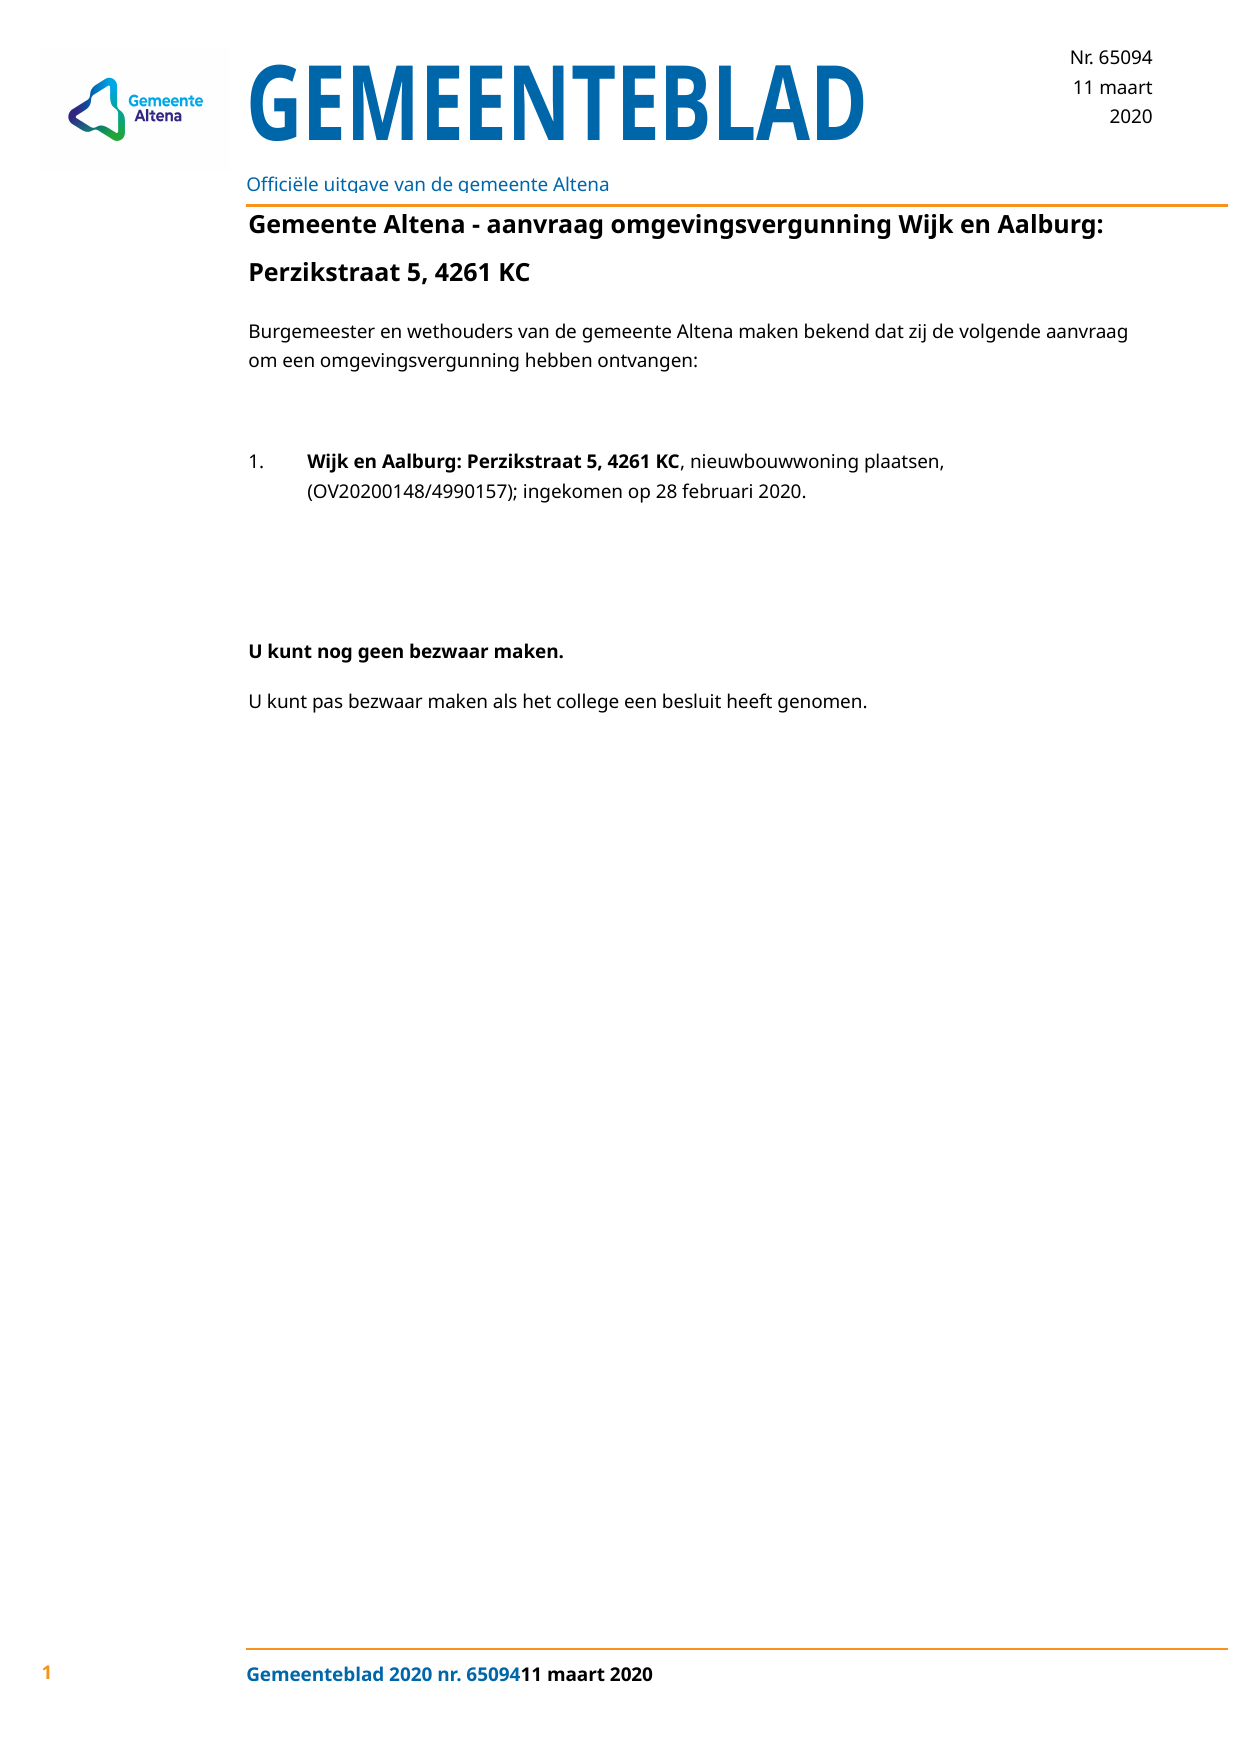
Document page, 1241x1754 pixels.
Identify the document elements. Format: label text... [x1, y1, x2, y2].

list Wijk en Aalburg: Perzikstraat 5, 4261 KC, nieuwbouwwoning plaatsen, (OV20200148/4990157); ingekomen op 28 februari 2020. [248, 448, 1152, 504]
text Gemeente Altena - aanvraag omgevingsvergunning Wijk en Aalburg: Perzikstraat 5, 4261 KC [248, 207, 1152, 288]
text U kunt nog geen bezwaar maken. [248, 638, 1152, 664]
picture [41, 47, 231, 172]
text Burgemeester en wethouders van de gemeente Altena maken bekend dat zij de volgende aanvraag om een omgevingsvergunning hebben ontvangen: [248, 318, 1152, 373]
text U kunt pas bezwaar maken als het college een besluit heeft genomen. [248, 688, 1152, 714]
